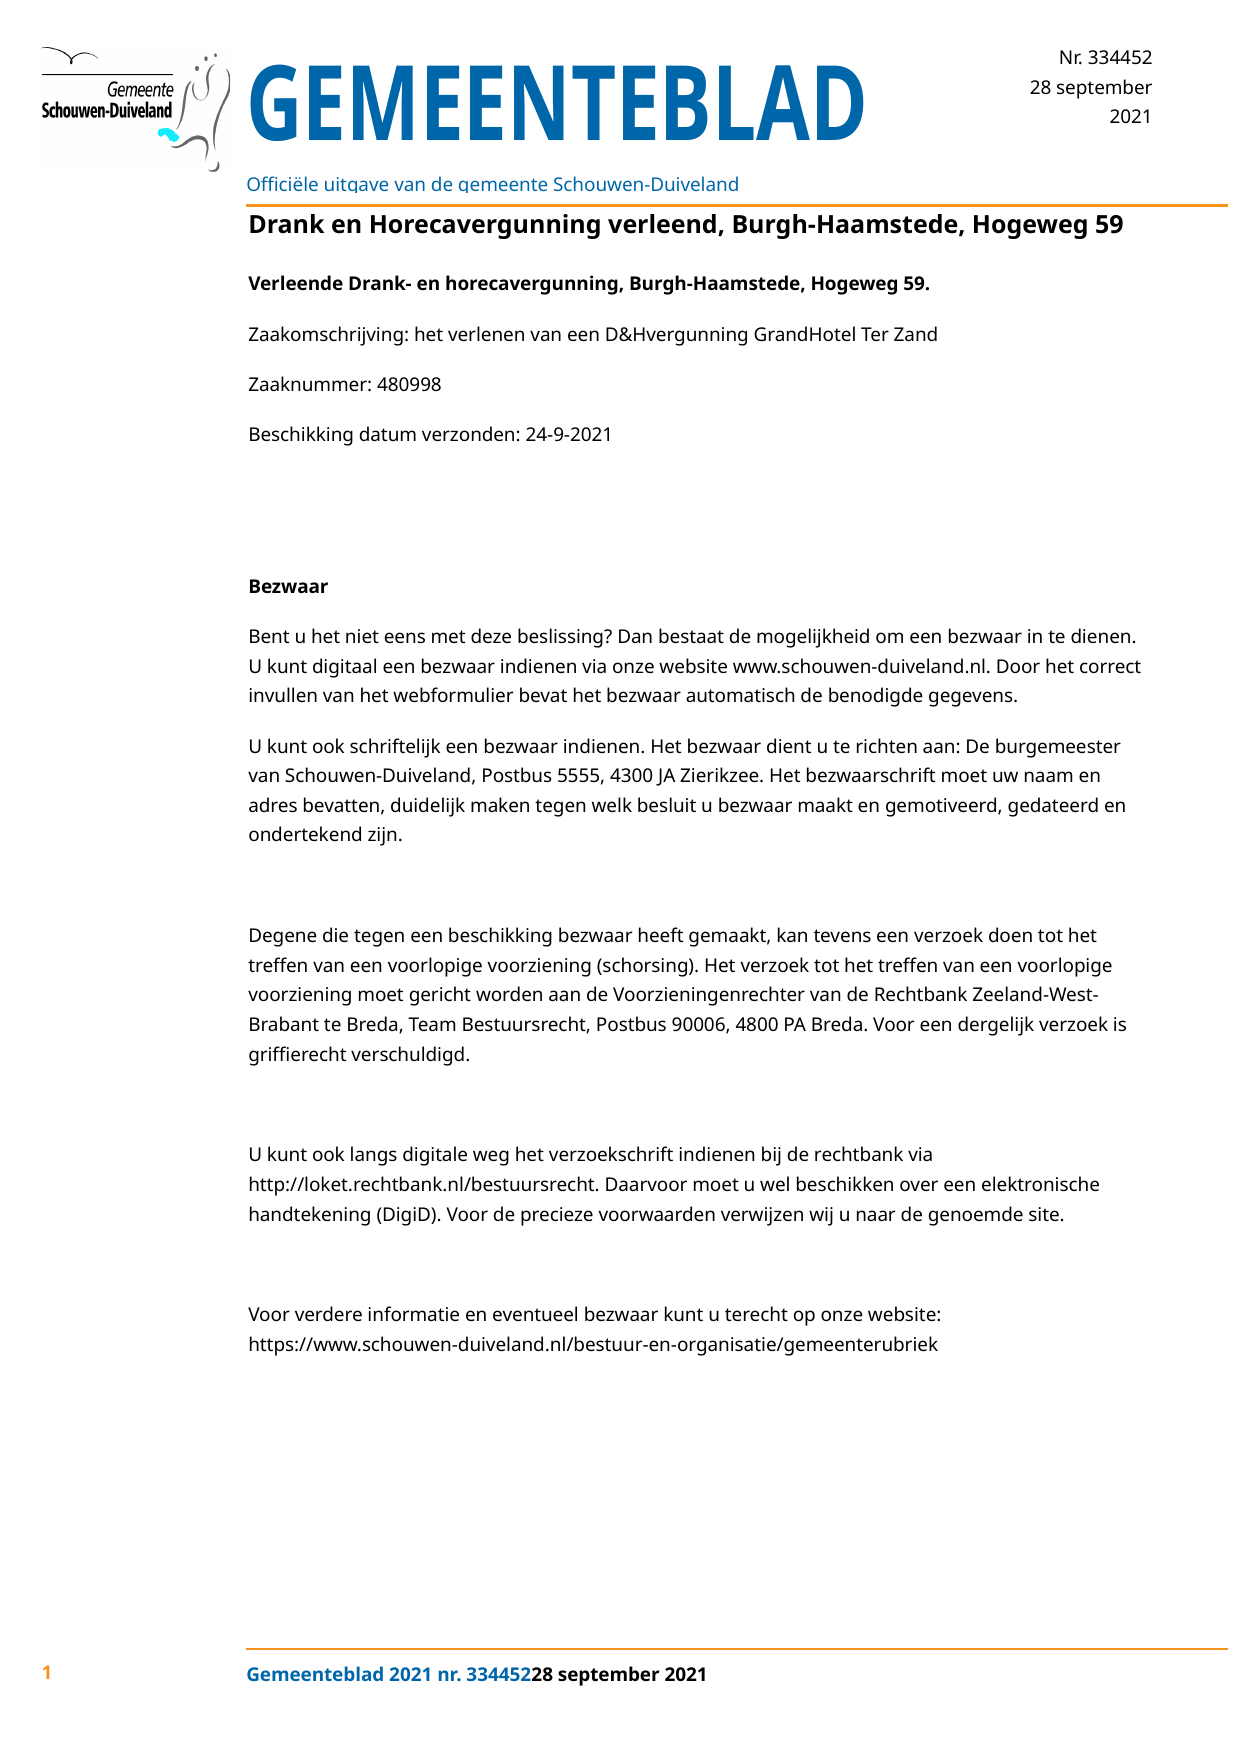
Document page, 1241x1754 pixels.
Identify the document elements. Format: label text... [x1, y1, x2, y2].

picture [41, 47, 231, 172]
text U kunt ook schriftelijk een bezwaar indienen. Het bezwaar dient u te richten aan: De burgemeester van Schouwen-Duiveland, Postbus 5555, 4300 JA Zierikzee. Het bezwaarschrift moet uw naam en adres bevatten, duidelijk maken tegen welk besluit u bezwaar maakt en gemotiveerd, gedateerd en ondertekend zijn. [248, 733, 1152, 847]
text Zaakomschrijving: het verlenen van een D&Hvergunning GrandHotel Ter Zand [248, 321, 1152, 346]
text Drank en Horecavergunning verleend, Burgh-Haamstede, Hogeweg 59 [248, 207, 1152, 241]
text Zaaknummer: 480998 [248, 371, 1152, 397]
text Beschikking datum verzonden: 24-9-2021 [248, 422, 1152, 447]
text Degene die tegen een beschikking bezwaar heeft gemaakt, kan tevens een verzoek doen tot het treffen van een voorlopige voorziening (schorsing). Het verzoek tot het treffen van een voorlopige voorziening moet gericht worden aan de Voorzieningenrechter van de Rechtbank Zeeland-West-Brabant te Breda, Team Bestuursrecht, Postbus 90006, 4800 PA Breda. Voor een dergelijk verzoek is griffierecht verschuldigd. [248, 922, 1152, 1066]
text Verleende Drank- en horecavergunning, Burgh-Haamstede, Hogeweg 59. [248, 270, 1152, 296]
text Bent u het niet eens met deze beslissing? Dan bestaat de mogelijkheid om een bezwaar in te dienen. U kunt digitaal een bezwaar indienen via onze website www.schouwen-duiveland.nl. Door het correct invullen van het webformulier bevat het bezwaar automatisch de benodigde gegevens. [248, 623, 1152, 708]
text U kunt ook langs digitale weg het verzoekschrift indienen bij de rechtbank via http://loket.rechtbank.nl/bestuursrecht. Daarvoor moet u wel beschikken over een elektronische handtekening (DigiD). Voor de precieze voorwaarden verwijzen wij u naar de genoemde site. [248, 1142, 1152, 1226]
text Voor verdere informatie en eventueel bezwaar kunt u terecht op onze website: https://www.schouwen-duiveland.nl/bestuur-en-organisatie/gemeenterubriek [248, 1302, 1152, 1357]
text Bezwaar [248, 573, 1152, 598]
